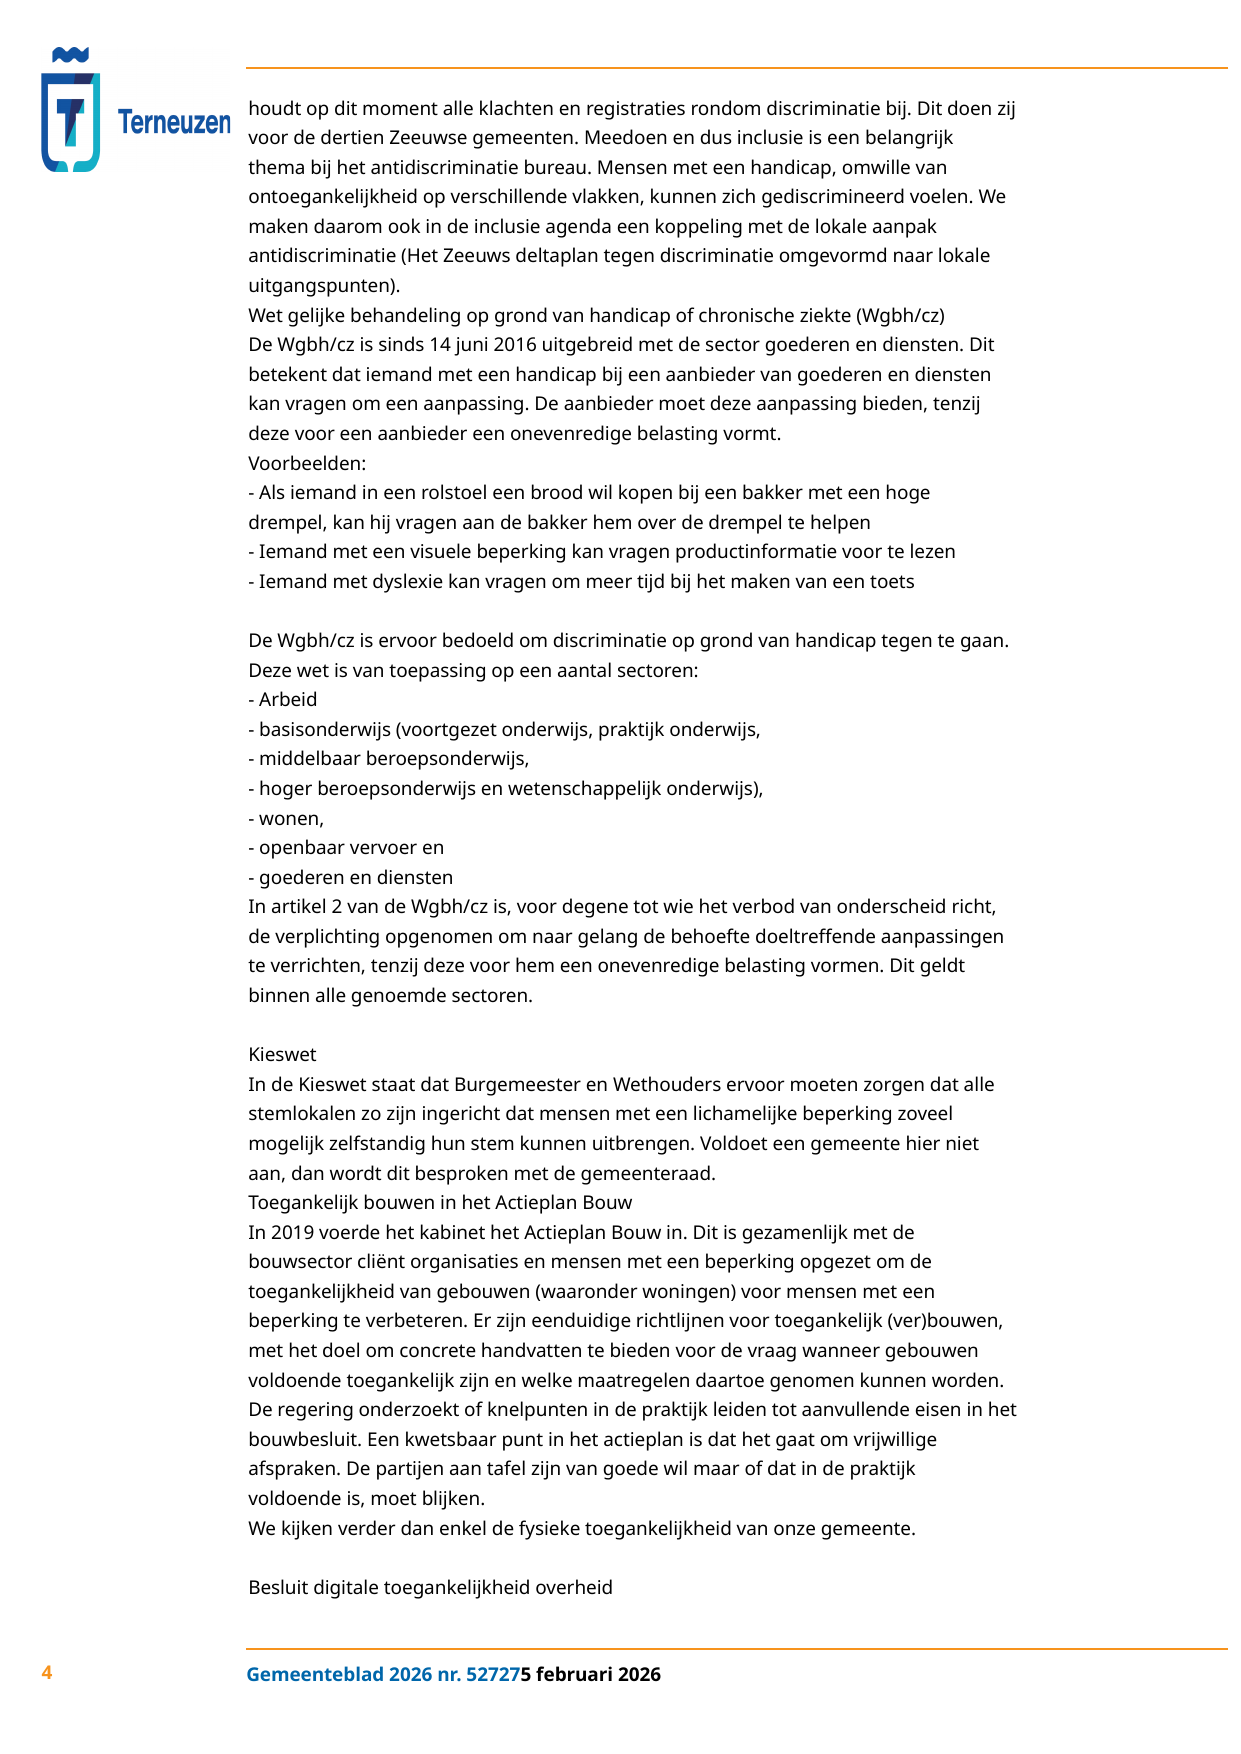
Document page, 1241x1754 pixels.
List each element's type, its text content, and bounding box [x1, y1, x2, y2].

text uitgangspunten). [248, 272, 1152, 298]
text - Iemand met dyslexie kan vragen om meer tijd bij het maken van een toets [248, 568, 1152, 594]
text binnen alle genoemde sectoren. [248, 982, 1152, 1008]
text houdt op dit moment alle klachten en registraties rondom discriminatie bij. Dit doen zij [248, 95, 1152, 121]
text - goederen en diensten [248, 864, 1152, 890]
text - Iemand met een visuele beperking kan vragen productinformatie voor te lezen [248, 538, 1152, 564]
text toegankelijkheid van gebouwen (waaronder woningen) voor mensen met een [248, 1278, 1152, 1304]
text deze voor een aanbieder een onevenredige belasting vormt. [248, 420, 1152, 446]
text Wet gelijke behandeling op grond van handicap of chronische ziekte (Wgbh/cz) [248, 302, 1152, 328]
text - hoger beroepsonderwijs en wetenschappelijk onderwijs), [248, 775, 1152, 801]
text - wonen, [248, 805, 1152, 831]
text Voorbeelden: [248, 450, 1152, 476]
text - basisonderwijs (voortgezet onderwijs, praktijk onderwijs, [248, 716, 1152, 742]
text Kieswet [248, 1041, 1152, 1067]
text te verrichten, tenzij deze voor hem een onevenredige belasting vormen. Dit geldt [248, 953, 1152, 978]
text ontoegankelijkheid op verschillende vlakken, kunnen zich gediscrimineerd voelen. We [248, 183, 1152, 209]
text afspraken. De partijen aan tafel zijn van goede wil maar of dat in de praktijk [248, 1456, 1152, 1481]
text - openbaar vervoer en [248, 834, 1152, 860]
text mogelijk zelfstandig hun stem kunnen uitbrengen. Voldoet een gemeente hier niet [248, 1130, 1152, 1156]
text In artikel 2 van de Wgbh/cz is, voor degene tot wie het verbod van onderscheid richt, [248, 893, 1152, 919]
text De Wgbh/cz is ervoor bedoeld om discriminatie op grond van handicap tegen te gaan. [248, 627, 1152, 653]
text bouwbesluit. Een kwetsbaar punt in het actieplan is dat het gaat om vrijwillige [248, 1426, 1152, 1452]
text - Als iemand in een rolstoel een brood wil kopen bij een bakker met een hoge [248, 479, 1152, 505]
text voldoende toegankelijk zijn en welke maatregelen daartoe genomen kunnen worden. [248, 1367, 1152, 1393]
text antidiscriminatie (Het Zeeuws deltaplan tegen discriminatie omgevormd naar lokale [248, 243, 1152, 268]
text We kijken verder dan enkel de fysieke toegankelijkheid van onze gemeente. [248, 1515, 1152, 1541]
text In de Kieswet staat dat Burgemeester en Wethouders ervoor moeten zorgen dat alle [248, 1071, 1152, 1097]
text In 2019 voerde het kabinet het Actieplan Bouw in. Dit is gezamenlijk met de [248, 1219, 1152, 1245]
text - middelbaar beroepsonderwijs, [248, 746, 1152, 771]
text Deze wet is van toepassing op een aantal sectoren: [248, 657, 1152, 683]
text voldoende is, moet blijken. [248, 1485, 1152, 1511]
picture [41, 47, 231, 172]
text kan vragen om een aanpassing. De aanbieder moet deze aanpassing bieden, tenzij [248, 391, 1152, 416]
text - Arbeid [248, 686, 1152, 712]
text betekent dat iemand met een handicap bij een aanbieder van goederen en diensten [248, 361, 1152, 387]
text voor de dertien Zeeuwse gemeenten. Meedoen en dus inclusie is een belangrijk [248, 124, 1152, 150]
text de verplichting opgenomen om naar gelang de behoefte doeltreffende aanpassingen [248, 923, 1152, 949]
text aan, dan wordt dit besproken met de gemeenteraad. [248, 1160, 1152, 1186]
text met het doel om concrete handvatten te bieden voor de vraag wanneer gebouwen [248, 1337, 1152, 1363]
text beperking te verbeteren. Er zijn eenduidige richtlijnen voor toegankelijk (ver)bouwen, [248, 1308, 1152, 1333]
text drempel, kan hij vragen aan de bakker hem over de drempel te helpen [248, 509, 1152, 535]
text maken daarom ook in de inclusie agenda een koppeling met de lokale aanpak [248, 213, 1152, 239]
text Besluit digitale toegankelijkheid overheid [248, 1574, 1152, 1600]
text De Wgbh/cz is sinds 14 juni 2016 uitgebreid met de sector goederen en diensten. Dit [248, 331, 1152, 357]
text Toegankelijk bouwen in het Actieplan Bouw [248, 1189, 1152, 1215]
text thema bij het antidiscriminatie bureau. Mensen met een handicap, omwille van [248, 154, 1152, 180]
text bouwsector cliënt organisaties en mensen met een beperking opgezet om de [248, 1248, 1152, 1274]
text De regering onderzoekt of knelpunten in de praktijk leiden tot aanvullende eisen in het [248, 1396, 1152, 1422]
text stemlokalen zo zijn ingericht dat mensen met een lichamelijke beperking zoveel [248, 1101, 1152, 1126]
